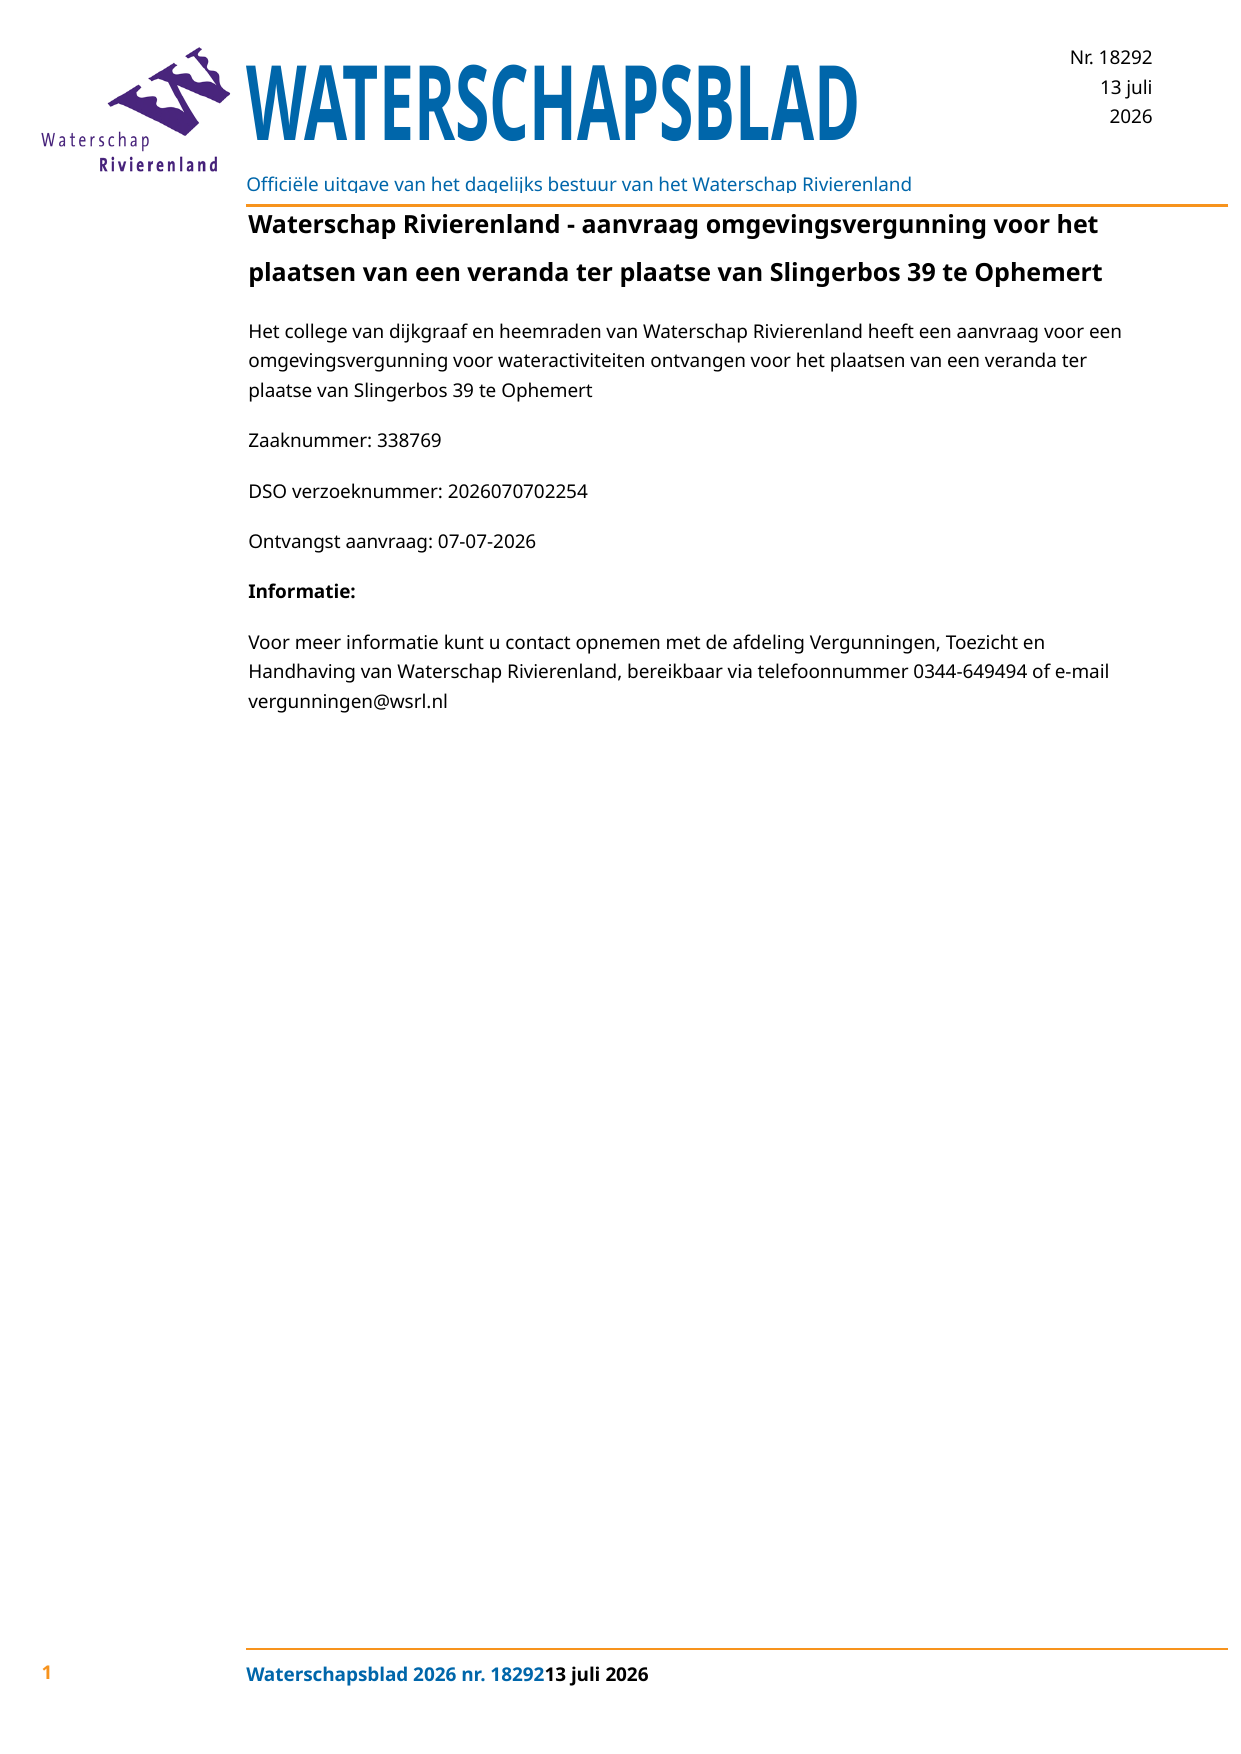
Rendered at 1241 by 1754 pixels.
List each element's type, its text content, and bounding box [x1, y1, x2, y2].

text Zaaknummer: 338769 [248, 427, 1152, 453]
text Voor meer informatie kunt u contact opnemen met de afdeling Vergunningen, Toezicht en Handhaving van Waterschap Rivierenland, bereikbaar via telefoonnummer 0344-649494 of e-mail vergunningen@wsrl.nl [248, 629, 1152, 714]
text Waterschap Rivierenland - aanvraag omgevingsvergunning voor het plaatsen van een veranda ter plaatse van Slingerbos 39 te Ophemert [248, 207, 1152, 288]
text Het college van dijkgraaf en heemraden van Waterschap Rivierenland heeft een aanvraag voor een omgevingsvergunning voor wateractiviteiten ontvangen voor het plaatsen van een veranda ter plaatse van Slingerbos 39 te Ophemert [248, 318, 1152, 403]
text Ontvangst aanvraag: 07-07-2026 [248, 528, 1152, 554]
picture [41, 47, 231, 172]
text Informatie: [248, 579, 1152, 604]
text DSO verzoeknummer: 2026070702254 [248, 478, 1152, 504]
